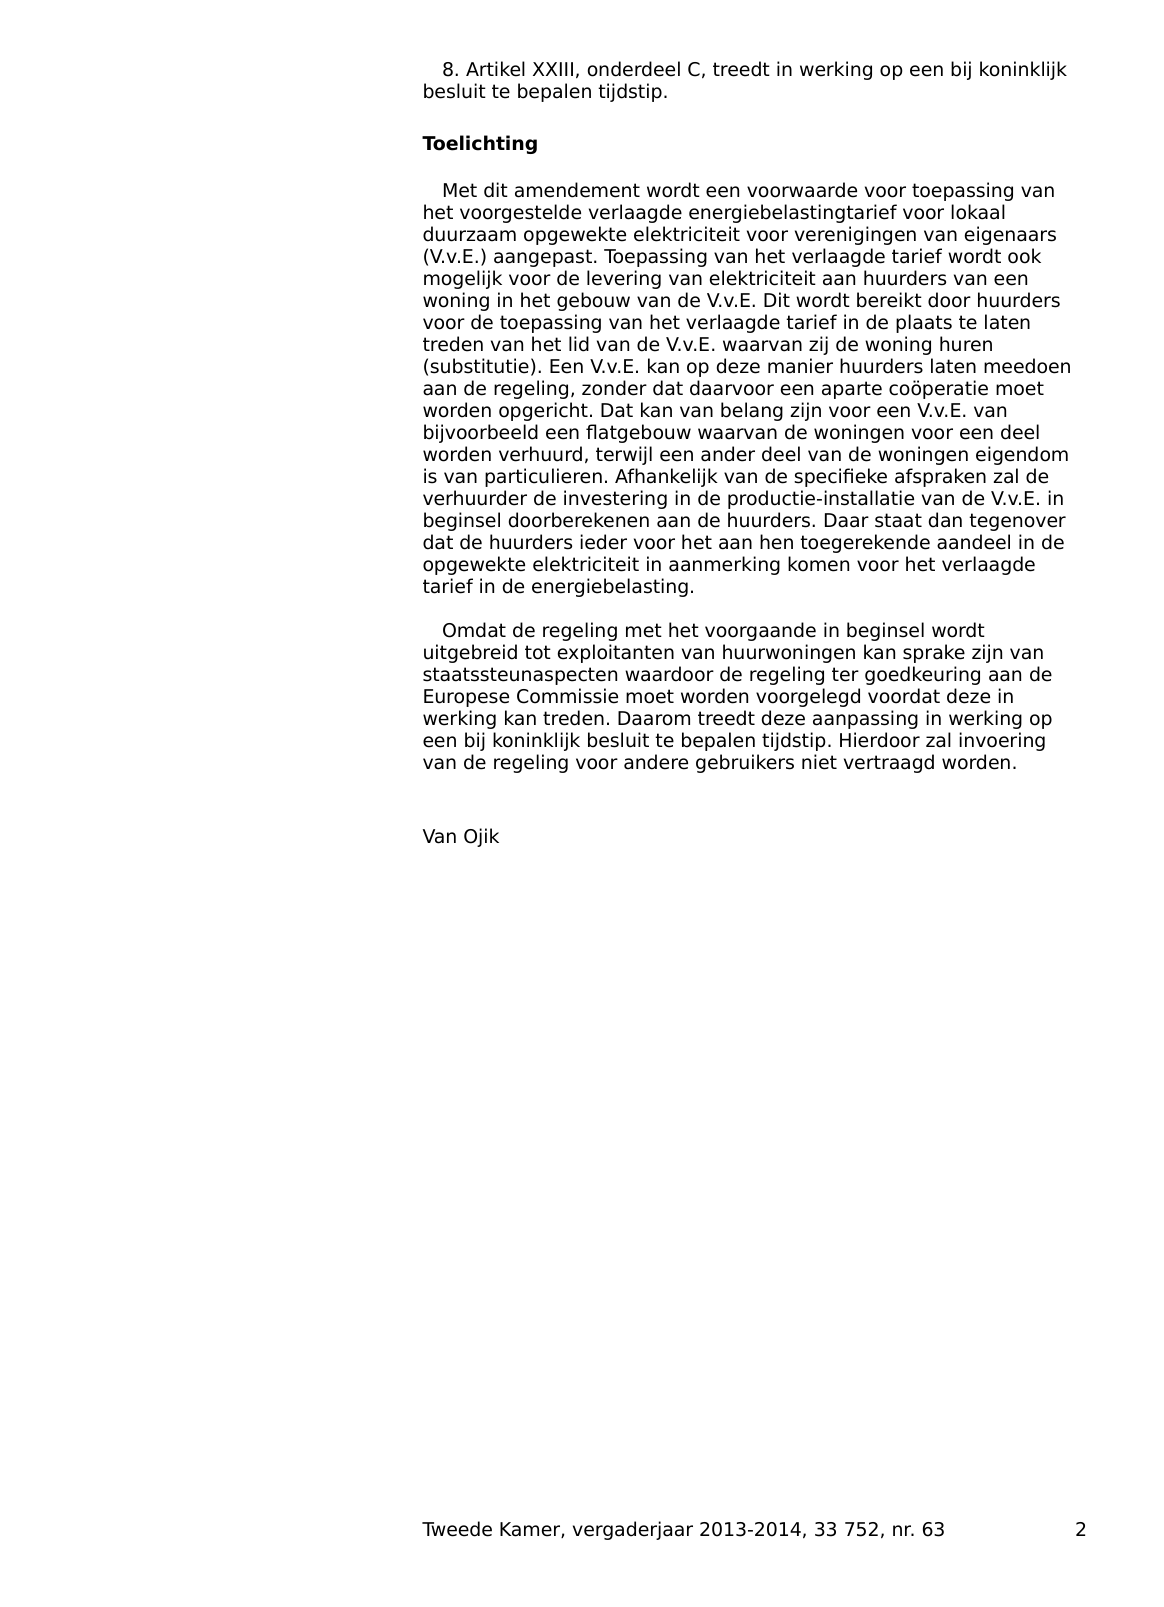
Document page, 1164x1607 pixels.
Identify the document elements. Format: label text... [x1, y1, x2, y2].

subtitle Toelichting [422, 133, 1087, 155]
text Met dit amendement wordt een voorwaarde voor toepassing van het voorgestelde verlaagde energiebelastingtarief voor lokaal duurzaam opgewekte elektriciteit voor verenigingen van eigenaars (V.v.E.) aangepast. Toepassing van het verlaagde tarief wordt ook mogelijk voor de levering van elektriciteit aan huurders van een woning in het gebouw van de V.v.E. Dit wordt bereikt door huurders voor de toepassing van het verlaagde tarief in de plaats te laten treden van het lid van de V.v.E. waarvan zij de woning huren (substitutie). Een V.v.E. kan op deze manier huurders laten meedoen aan de regeling, zonder dat daarvoor een aparte coöperatie moet worden opgericht. Dat kan van belang zijn voor een V.v.E. van bijvoorbeeld een flatgebouw waarvan de woningen voor een deel worden verhuurd, terwijl een ander deel van de woningen eigendom is van particulieren. Afhankelijk van de specifieke afspraken zal de verhuurder de investering in de productie-installatie van de V.v.E. in beginsel doorberekenen aan de huurders. Daar staat dan tegenover dat de huurders ieder voor het aan hen toegerekende aandeel in de opgewekte elektriciteit in aanmerking komen voor het verlaagde tarief in de energiebelasting. [422, 180, 1087, 598]
text Omdat de regeling met het voorgaande in beginsel wordt uitgebreid tot exploitanten van huurwoningen kan sprake zijn van staatssteunaspecten waardoor de regeling ter goedkeuring aan de Europese Commissie moet worden voorgelegd voordat deze in werking kan treden. Daarom treedt deze aanpassing in werking op een bij koninklijk besluit te bepalen tijdstip. Hierdoor zal invoering van de regeling voor andere gebruikers niet vertraagd worden. [422, 620, 1087, 774]
text Van Ojik [422, 804, 1087, 848]
text 8. Artikel XXIII, onderdeel C, treedt in werking op een bij koninklijk besluit te bepalen tijdstip. [422, 59, 1087, 103]
